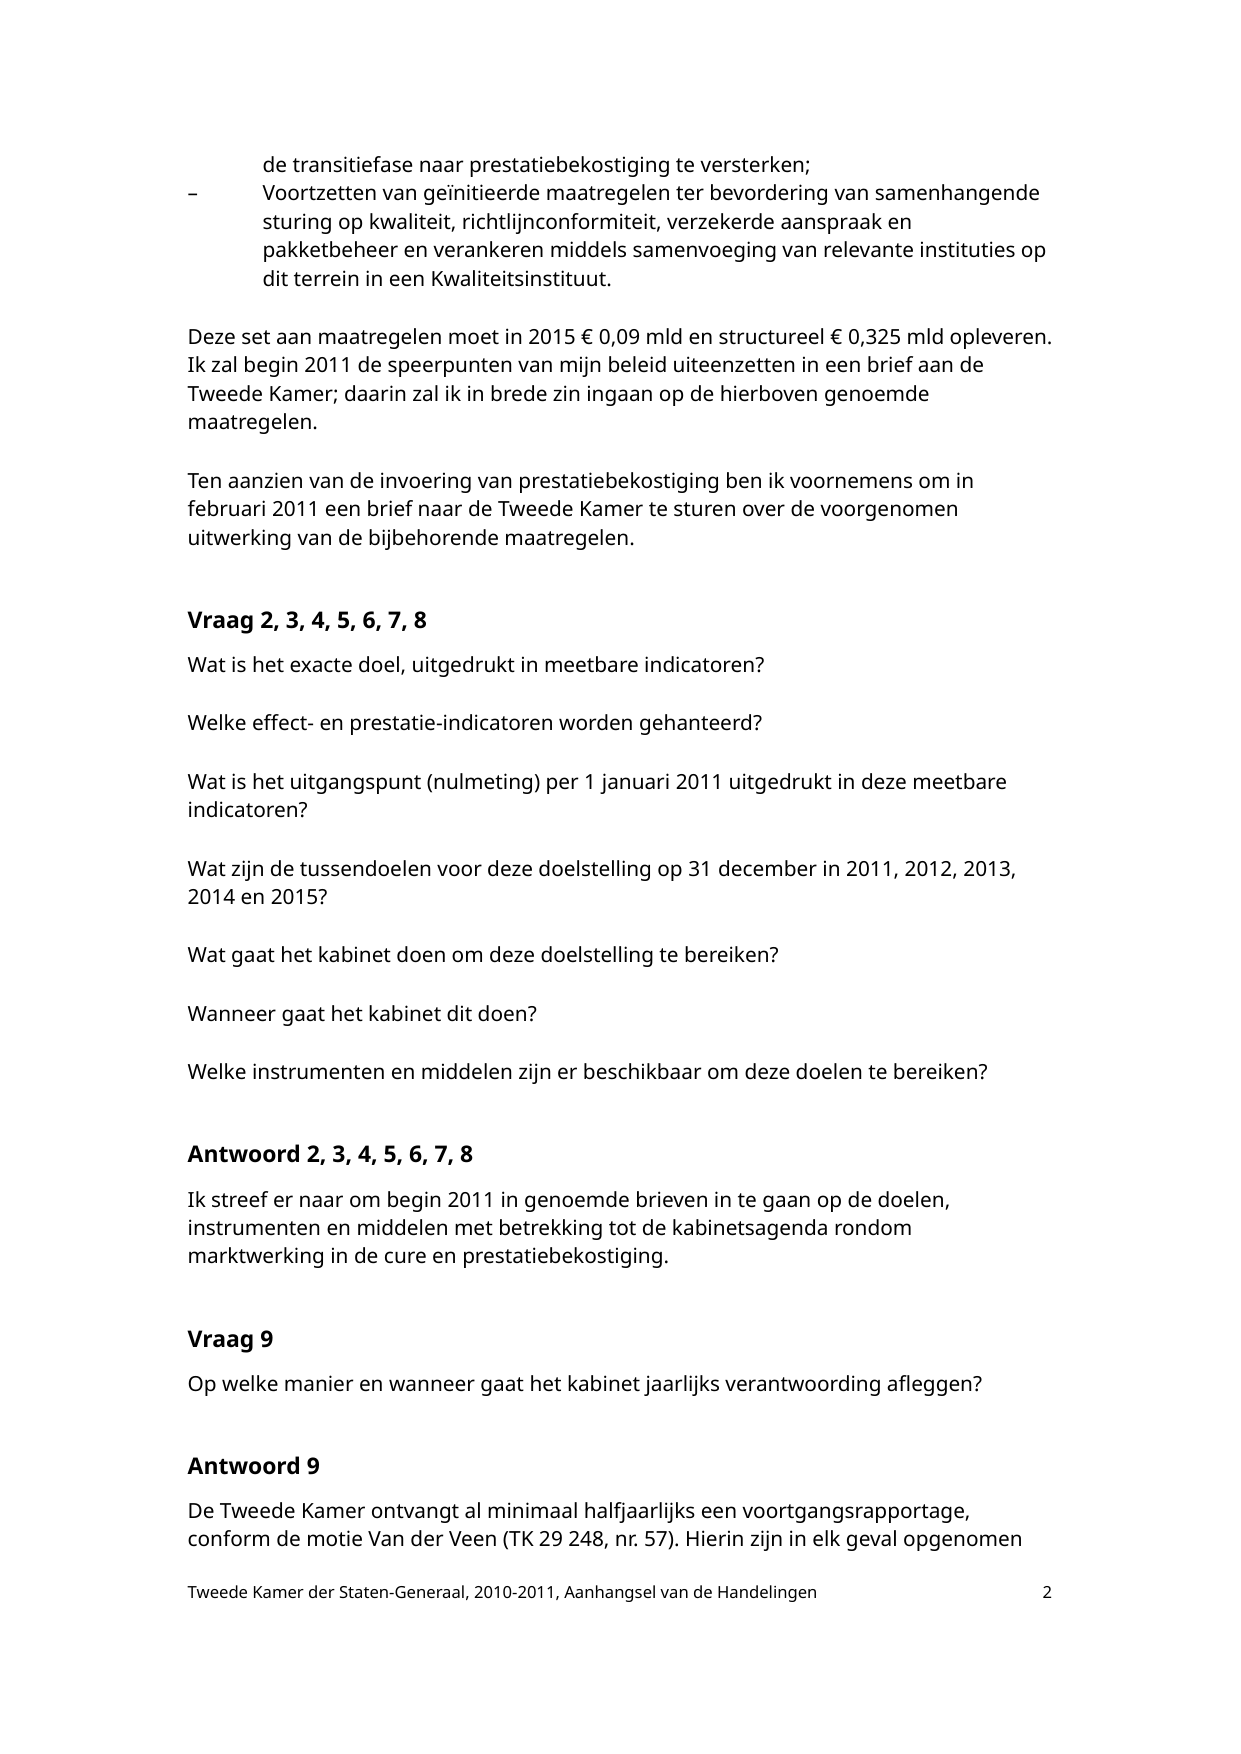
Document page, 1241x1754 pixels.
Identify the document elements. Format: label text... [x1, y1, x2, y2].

list Voortzetten van geïnitieerde maatregelen ter bevordering van samenhangende sturing op kwaliteit, richtlijnconformiteit, verzekerde aanspraak en pakketbeheer en verankeren middels samenvoeging van relevante instituties op dit terrein in een Kwaliteitsinstituut. [187, 178, 1053, 292]
text Wat is het uitgangspunt (nulmeting) per 1 januari 2011 uitgedrukt in deze meetbare indicatoren? [187, 767, 1053, 824]
text Ik streef er naar om begin 2011 in genoemde brieven in te gaan op de doelen, instrumenten en middelen met betrekking tot de kabinetsagenda rondom marktwerking in de cure en prestatiebekostiging. [187, 1185, 1053, 1270]
text Wat gaat het kabinet doen om deze doelstelling te bereiken? [187, 941, 1053, 969]
subtitle Antwoord 9 [187, 1450, 1053, 1481]
subtitle Vraag 9 [187, 1322, 1053, 1354]
text Wat zijn de tussendoelen voor deze doelstelling op 31 december in 2011, 2012, 2013, 2014 en 2015? [187, 854, 1053, 911]
subtitle Antwoord 2, 3, 4, 5, 6, 7, 8 [187, 1138, 1053, 1170]
text Deze set aan maatregelen moet in 2015 € 0,09 mld en structureel € 0,325 mld opleveren. Ik zal begin 2011 de speerpunten van mijn beleid uiteenzetten in een brief aan de Tweede Kamer; daarin zal ik in brede zin ingaan op de hierboven genoemde maatregelen. [187, 322, 1053, 436]
text Wanneer gaat het kabinet dit doen? [187, 999, 1053, 1027]
text Wat is het exacte doel, uitgedrukt in meetbare indicatoren? [187, 650, 1053, 678]
subtitle Vraag 2, 3, 4, 5, 6, 7, 8 [187, 604, 1053, 635]
text Op welke manier en wanneer gaat het kabinet jaarlijks verantwoording afleggen? [187, 1369, 1053, 1397]
text Welke instrumenten en middelen zijn er beschikbaar om deze doelen te bereiken? [187, 1057, 1053, 1086]
text Ten aanzien van de invoering van prestatiebekostiging ben ik voornemens om in februari 2011 een brief naar de Tweede Kamer te sturen over de voorgenomen uitwerking van de bijbehorende maatregelen. [187, 466, 1053, 551]
text Welke effect- en prestatie-indicatoren worden gehanteerd? [187, 708, 1053, 737]
text De Tweede Kamer ontvangt al minimaal halfjaarlijks een voortgangsrapportage, conform de motie Van der Veen (TK 29 248, nr. 57). Hierin zijn in elk geval opgenomen [187, 1496, 1053, 1553]
list de transitiefase naar prestatiebekostiging te versterken; [187, 150, 1053, 178]
